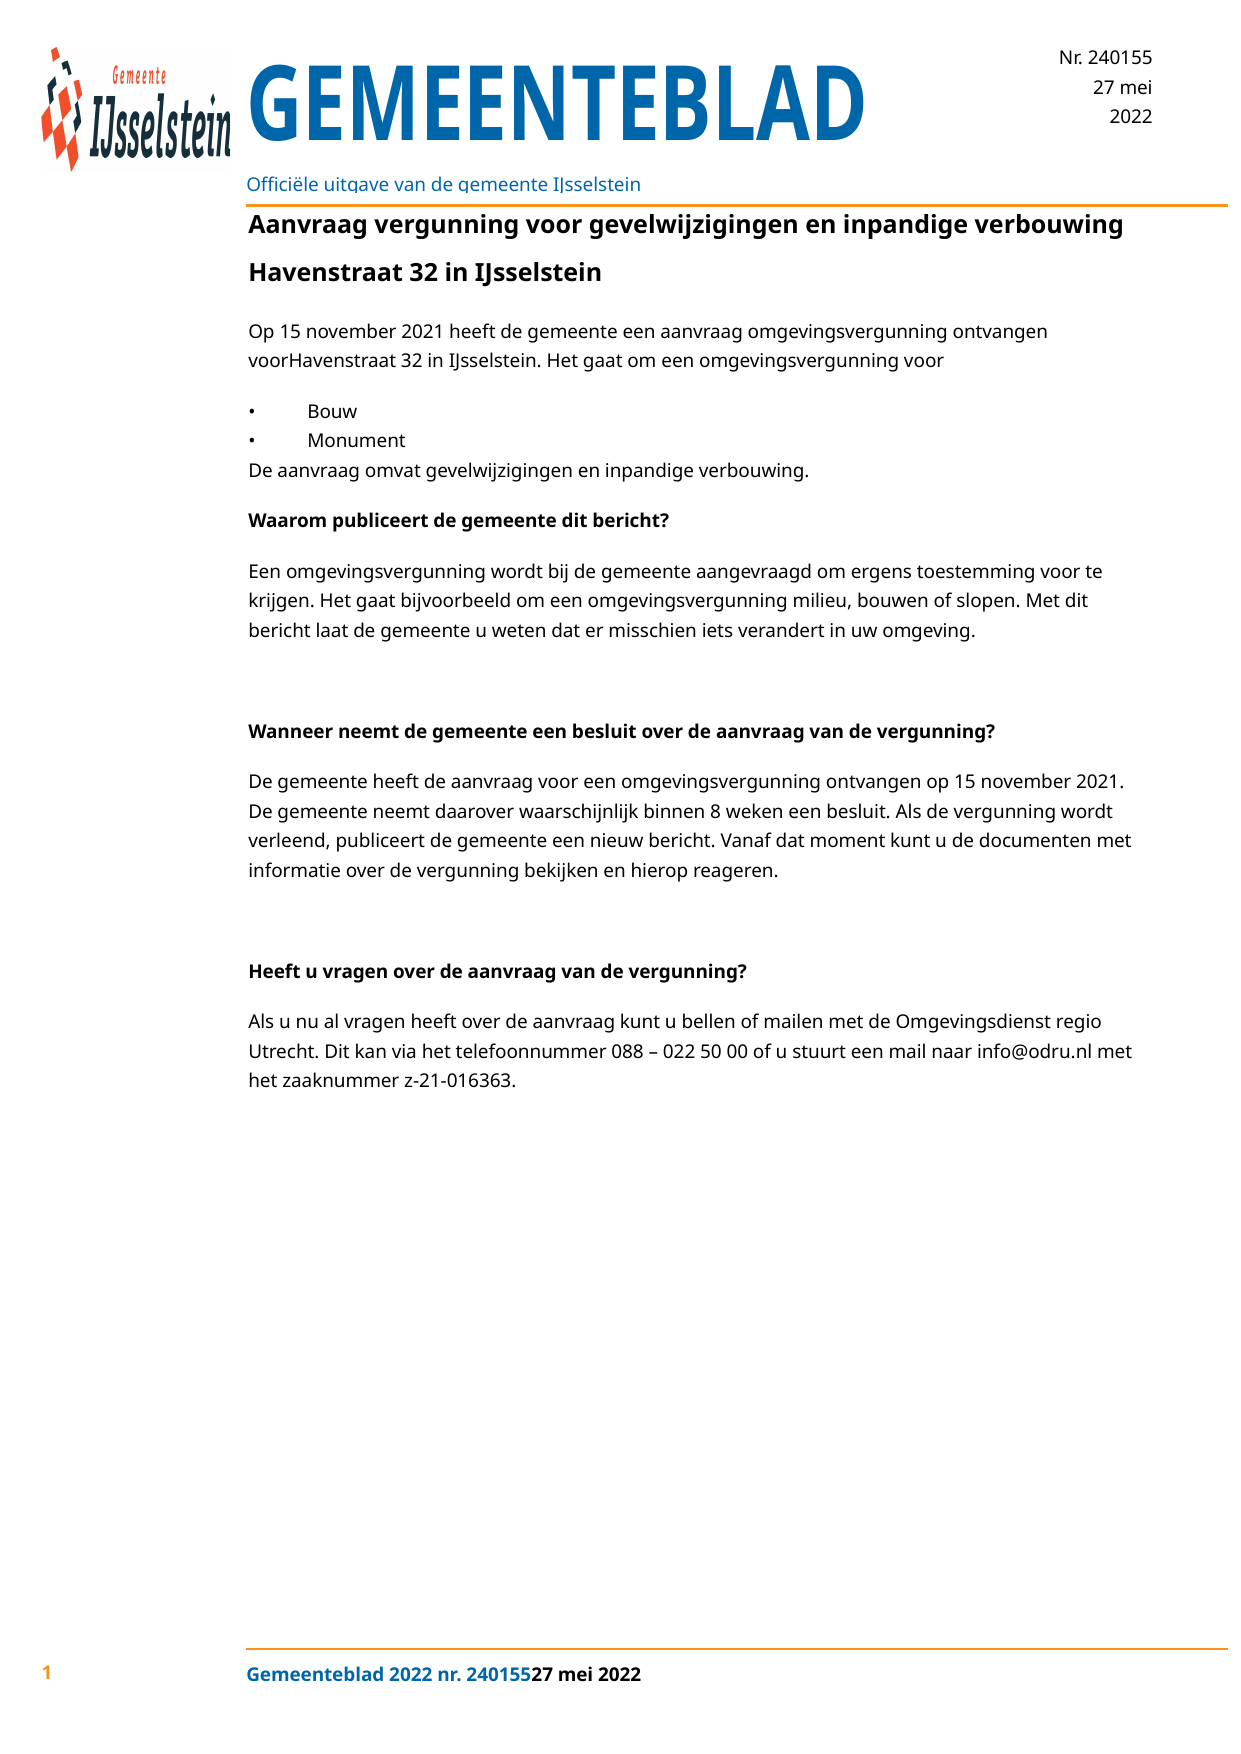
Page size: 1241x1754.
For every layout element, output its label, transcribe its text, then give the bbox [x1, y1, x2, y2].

text Wanneer neemt de gemeente een besluit over de aanvraag van de vergunning? [248, 718, 1152, 744]
list Monument [248, 427, 1152, 453]
text Aanvraag vergunning voor gevelwijzigingen en inpandige verbouwing Havenstraat 32 in IJsselstein [248, 207, 1152, 288]
text Als u nu al vragen heeft over de aanvraag kunt u bellen of mailen met de Omgevingsdienst regio Utrecht. Dit kan via het telefoonnummer 088 – 022 50 00 of u stuurt een mail naar info@odru.nl met het zaaknummer z-21-016363. [248, 1008, 1152, 1093]
text Heeft u vragen over de aanvraag van de vergunning? [248, 958, 1152, 984]
text De gemeente heeft de aanvraag voor een omgevingsvergunning ontvangen op 15 november 2021. De gemeente neemt daarover waarschijnlijk binnen 8 weken een besluit. Als de vergunning wordt verleend, publiceert de gemeente een nieuw bericht. Vanaf dat moment kunt u de documenten met informatie over de vergunning bekijken en hierop reageren. [248, 768, 1152, 883]
text De aanvraag omvat gevelwijzigingen en inpandige verbouwing. [248, 457, 1152, 483]
text Op 15 november 2021 heeft de gemeente een aanvraag omgevingsvergunning ontvangen voorHavenstraat 32 in IJsselstein. Het gaat om een omgevingsvergunning voor [248, 318, 1152, 373]
text Een omgevingsvergunning wordt bij de gemeente aangevraagd om ergens toestemming voor te krijgen. Het gaat bijvoorbeeld om een omgevingsvergunning milieu, bouwen of slopen. Met dit bericht laat de gemeente u weten dat er misschien iets verandert in uw omgeving. [248, 558, 1152, 643]
text Waarom publiceert de gemeente dit bericht? [248, 507, 1152, 533]
picture [41, 47, 231, 172]
list Bouw [248, 398, 1152, 424]
